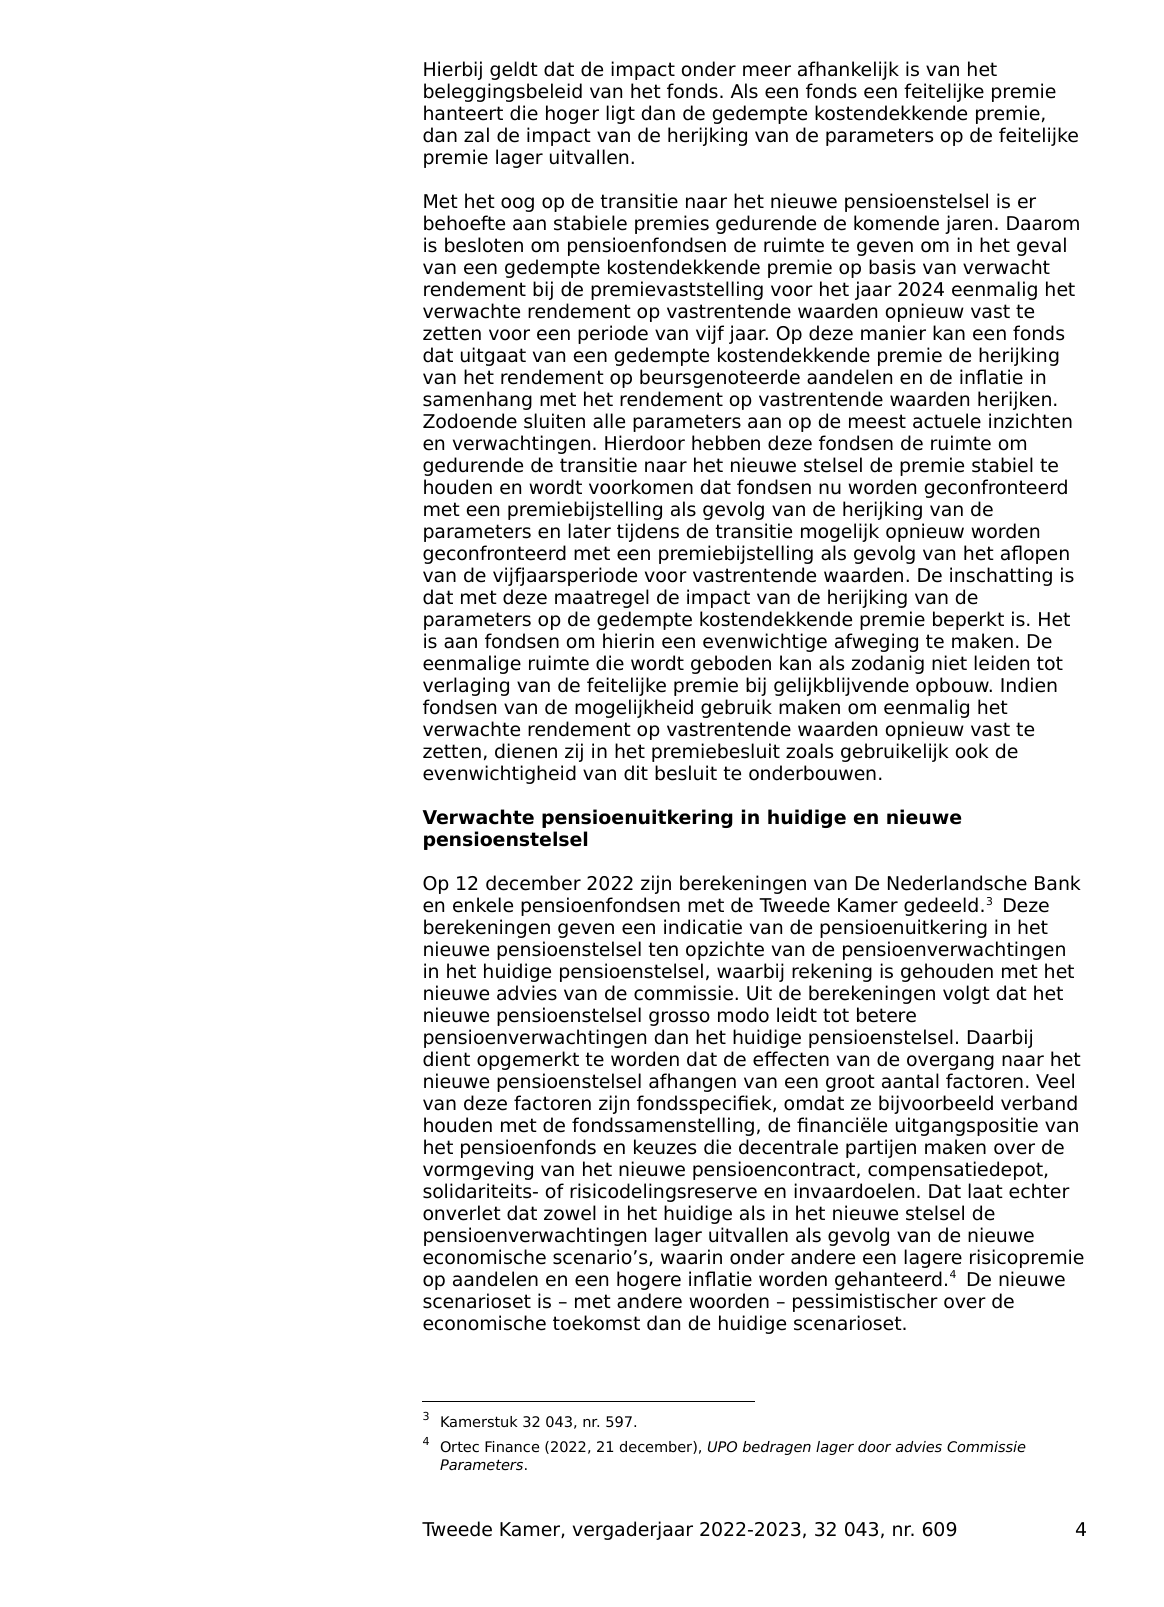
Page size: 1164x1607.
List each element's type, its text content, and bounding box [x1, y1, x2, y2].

text Kamerstuk 32 043, nr. 597. [422, 1410, 1087, 1432]
text Hierbij geldt dat de impact onder meer afhankelijk is van het beleggingsbeleid van het fonds. Als een fonds een feitelijke premie hanteert die hoger ligt dan de gedempte kostendekkende premie, dan zal de impact van de herijking van de parameters op de feitelijke premie lager uitvallen. [422, 59, 1087, 169]
text Ortec Finance (2022, 21 december), UPO bedragen lager door advies Commissie Parameters. [422, 1435, 1087, 1474]
text Met het oog op de transitie naar het nieuwe pensioenstelsel is er behoefte aan stabiele premies gedurende de komende jaren. Daarom is besloten om pensioenfondsen de ruimte te geven om in het geval van een gedempte kostendekkende premie op basis van verwacht rendement bij de premievaststelling voor het jaar 2024 eenmalig het verwachte rendement op vastrentende waarden opnieuw vast te zetten voor een periode van vijf jaar. Op deze manier kan een fonds dat uitgaat van een gedempte kostendekkende premie de herijking van het rendement op beursgenoteerde aandelen en de inflatie in samenhang met het rendement op vastrentende waarden herijken. Zodoende sluiten alle parameters aan op de meest actuele inzichten en verwachtingen. Hierdoor hebben deze fondsen de ruimte om gedurende de transitie naar het nieuwe stelsel de premie stabiel te houden en wordt voorkomen dat fondsen nu worden geconfronteerd met een premiebijstelling als gevolg van de herijking van de parameters en later tijdens de transitie mogelijk opnieuw worden geconfronteerd met een premiebijstelling als gevolg van het aflopen van de vijfjaarsperiode voor vastrentende waarden. De inschatting is dat met deze maatregel de impact van de herijking van de parameters op de gedempte kostendekkende premie beperkt is. Het is aan fondsen om hierin een evenwichtige afweging te maken. De eenmalige ruimte die wordt geboden kan als zodanig niet leiden tot verlaging van de feitelijke premie bij gelijkblijvende opbouw. Indien fondsen van de mogelijkheid gebruik maken om eenmalig het verwachte rendement op vastrentende waarden opnieuw vast te zetten, dienen zij in het premiebesluit zoals gebruikelijk ook de evenwichtigheid van dit besluit te onderbouwen. [422, 191, 1087, 784]
subtitle Verwachte pensioenuitkering in huidige en nieuwe pensioenstelsel [422, 807, 1087, 851]
text Op 12 december 2022 zijn berekeningen van De Nederlandsche Bank en enkele pensioenfondsen met de Tweede Kamer gedeeld. Deze berekeningen geven een indicatie van de pensioenuitkering in het nieuwe pensioenstelsel ten opzichte van de pensioenverwachtingen in het huidige pensioenstelsel, waarbij rekening is gehouden met het nieuwe advies van de commissie. Uit de berekeningen volgt dat het nieuwe pensioenstelsel grosso modo leidt tot betere pensioenverwachtingen dan het huidige pensioenstelsel. Daarbij dient opgemerkt te worden dat de effecten van de overgang naar het nieuwe pensioenstelsel afhangen van een groot aantal factoren. Veel van deze factoren zijn fondsspecifiek, omdat ze bijvoorbeeld verband houden met de fondssamenstelling, de financiële uitgangspositie van het pensioenfonds en keuzes die decentrale partijen maken over de vormgeving van het nieuwe pensioencontract, compensatiedepot, solidariteits- of risicodelingsreserve en invaardoelen. Dat laat echter onverlet dat zowel in het huidige als in het nieuwe stelsel de pensioenverwachtingen lager uitvallen als gevolg van de nieuwe economische scenario’s, waarin onder andere een lagere risicopremie op aandelen en een hogere inflatie worden gehanteerd. De nieuwe scenarioset is – met andere woorden – pessimistischer over de economische toekomst dan de huidige scenarioset. [422, 873, 1087, 1334]
